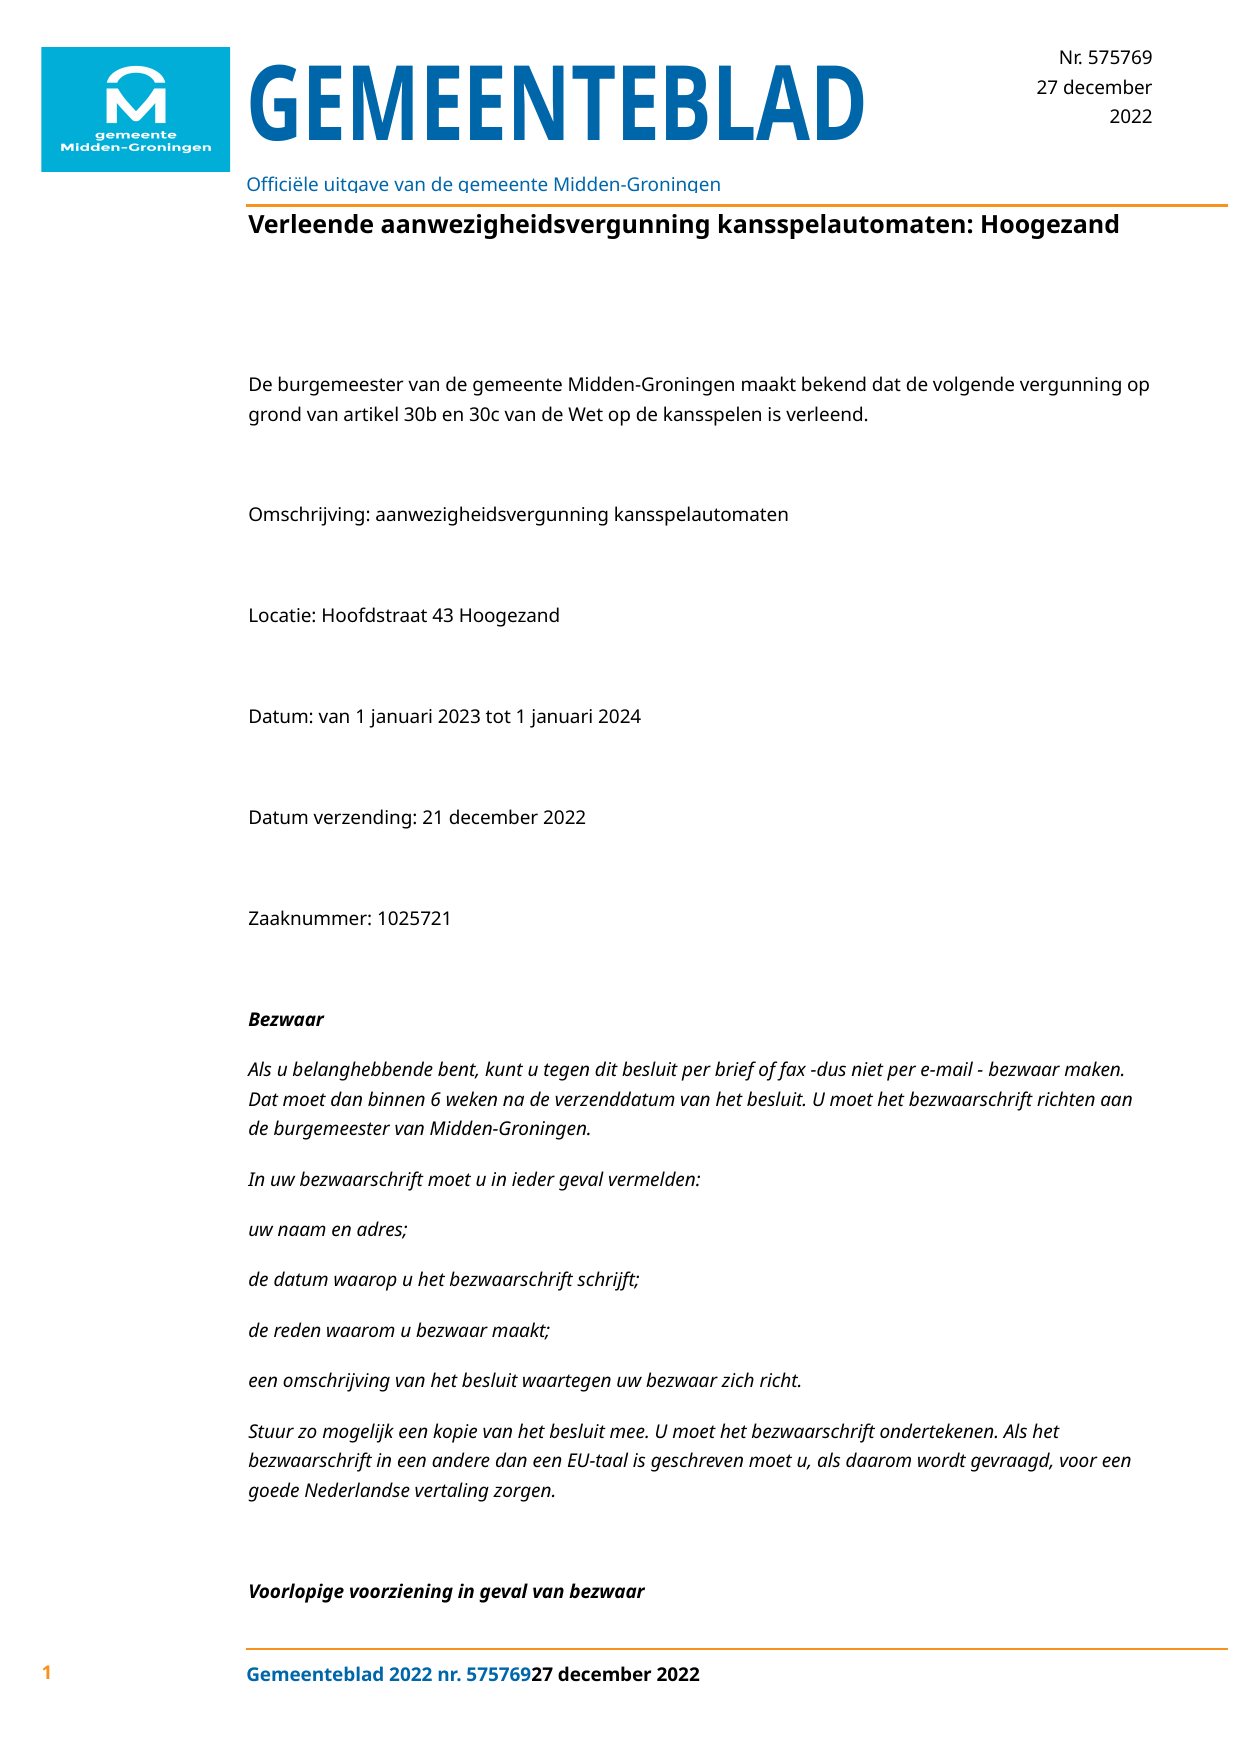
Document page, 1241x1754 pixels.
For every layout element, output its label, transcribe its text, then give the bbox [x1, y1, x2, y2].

text uw naam en adres; [248, 1216, 1152, 1242]
text Voorlopige voorziening in geval van bezwaar [248, 1578, 1152, 1603]
text Zaaknummer: 1025721 [248, 905, 1152, 931]
text In uw bezwaarschrift moet u in ieder geval vermelden: [248, 1166, 1152, 1191]
text Als u belanghebbende bent, kunt u tegen dit besluit per brief of fax -dus niet per e-mail - bezwaar maken. Dat moet dan binnen 6 weken na de verzenddatum van het besluit. U moet het bezwaarschrift richten aan de burgemeester van Midden-Groningen. [248, 1056, 1152, 1141]
text De burgemeester van de gemeente Midden-Groningen maakt bekend dat de volgende vergunning op grond van artikel 30b en 30c van de Wet op de kansspelen is verleend. [248, 371, 1152, 426]
text een omschrijving van het besluit waartegen uw bezwaar zich richt. [248, 1367, 1152, 1393]
text Verleende aanwezigheidsvergunning kansspelautomaten: Hoogezand [248, 207, 1152, 241]
text Datum: van 1 januari 2023 tot 1 januari 2024 [248, 703, 1152, 729]
text Omschrijving: aanwezigheidsvergunning kansspelautomaten [248, 502, 1152, 527]
text Bezwaar [248, 1006, 1152, 1031]
text de datum waarop u het bezwaarschrift schrijft; [248, 1267, 1152, 1292]
text de reden waarom u bezwaar maakt; [248, 1317, 1152, 1343]
picture [184, 146, 190, 153]
text Datum verzending: 21 december 2022 [248, 804, 1152, 830]
picture [108, 66, 164, 82]
text Locatie: Hoofdstraat 43 Hoogezand [248, 602, 1152, 628]
picture [107, 89, 165, 122]
text Stuur zo mogelijk een kopie van het besluit mee. U moet het bezwaarschrift ondertekenen. Als het bezwaarschrift in een andere dan een EU-taal is geschreven moet u, als daarom wordt gevraagd, voor een goede Nederlandse vertaling zorgen. [248, 1418, 1152, 1503]
